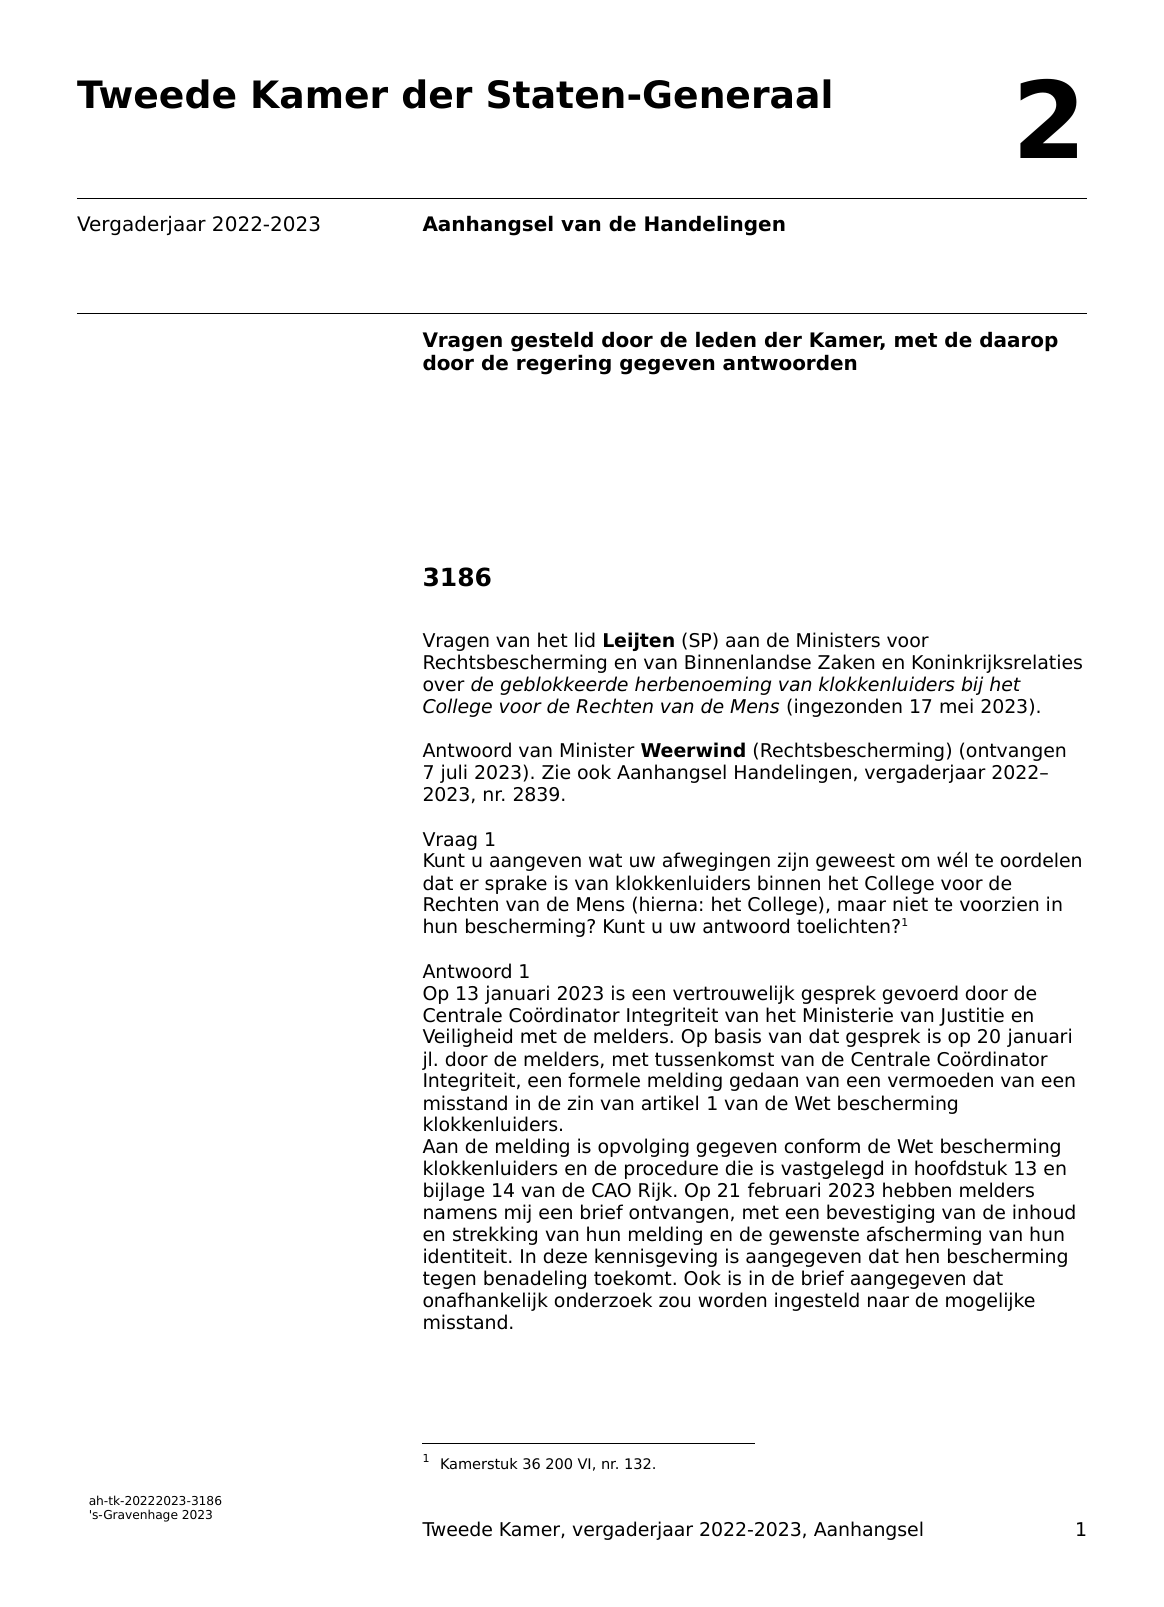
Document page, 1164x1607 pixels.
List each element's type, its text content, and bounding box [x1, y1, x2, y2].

text Kamerstuk 36 200 VI, nr. 132. [422, 1452, 1087, 1474]
text Aan de melding is opvolging gegeven conform de Wet bescherming klokkenluiders en de procedure die is vastgelegd in hoofdstuk 13 en bijlage 14 van de CAO Rijk. Op 21 februari 2023 hebben melders namens mij een brief ontvangen, met een bevestiging van de inhoud en strekking van hun melding en de gewenste afscherming van hun identiteit. In deze kennisgeving is aangegeven dat hen bescherming tegen benadeling toekomt. Ook is in de brief aangegeven dat onafhankelijk onderzoek zou worden ingesteld naar de mogelijke misstand. [422, 1136, 1087, 1334]
text Antwoord van Minister Weerwind (Rechtsbescherming) (ontvangen 7 juli 2023). Zie ook Aanhangsel Handelingen, vergaderjaar 2022–2023, nr. 2839. [422, 740, 1087, 806]
table_header Tweede Kamer der Staten-Generaal [77, 59, 886, 198]
table_cell [77, 314, 422, 375]
text Vragen van het lid Leijten (SP) aan de Ministers voor Rechtsbescherming en van Binnenlandse Zaken en Koninkrijksrelaties over de geblokkeerde herbenoeming van klokkenluiders bij het College voor de Rechten van de Mens (ingezonden 17 mei 2023). [422, 630, 1087, 718]
text Op 13 januari 2023 is een vertrouwelijk gesprek gevoerd door de Centrale Coördinator Integriteit van het Ministerie van Justitie en Veiligheid met de melders. Op basis van dat gesprek is op 20 januari jl. door de melders, met tussenkomst van de Centrale Coördinator Integriteit, een formele melding gedaan van een vermoeden van een misstand in de zin van artikel 1 van de Wet bescherming klokkenluiders. [422, 982, 1087, 1136]
text 3186 [422, 563, 1087, 592]
text 's-Gravenhage 2023 [88, 1508, 323, 1522]
text ah-tk-20222023-3186 [88, 1494, 323, 1508]
table_cell Aanhangsel van de Handelingen [422, 199, 1087, 313]
table_cell Vergaderjaar 2022-2023 [77, 199, 422, 313]
text Antwoord 1 [422, 961, 1087, 982]
text Kunt u aangeven wat uw afwegingen zijn geweest om wél te oordelen dat er sprake is van klokkenluiders binnen het College voor de Rechten van de Mens (hierna: het College), maar niet te voorzien in hun bescherming? Kunt u uw antwoord toelichten? [422, 850, 1087, 938]
table_cell Vragen gesteld door de leden der Kamer, met de daarop door de regering gegeven antwoorden [422, 314, 1087, 375]
table_header 2 [886, 59, 1087, 198]
text Vraag 1 [422, 828, 1087, 850]
